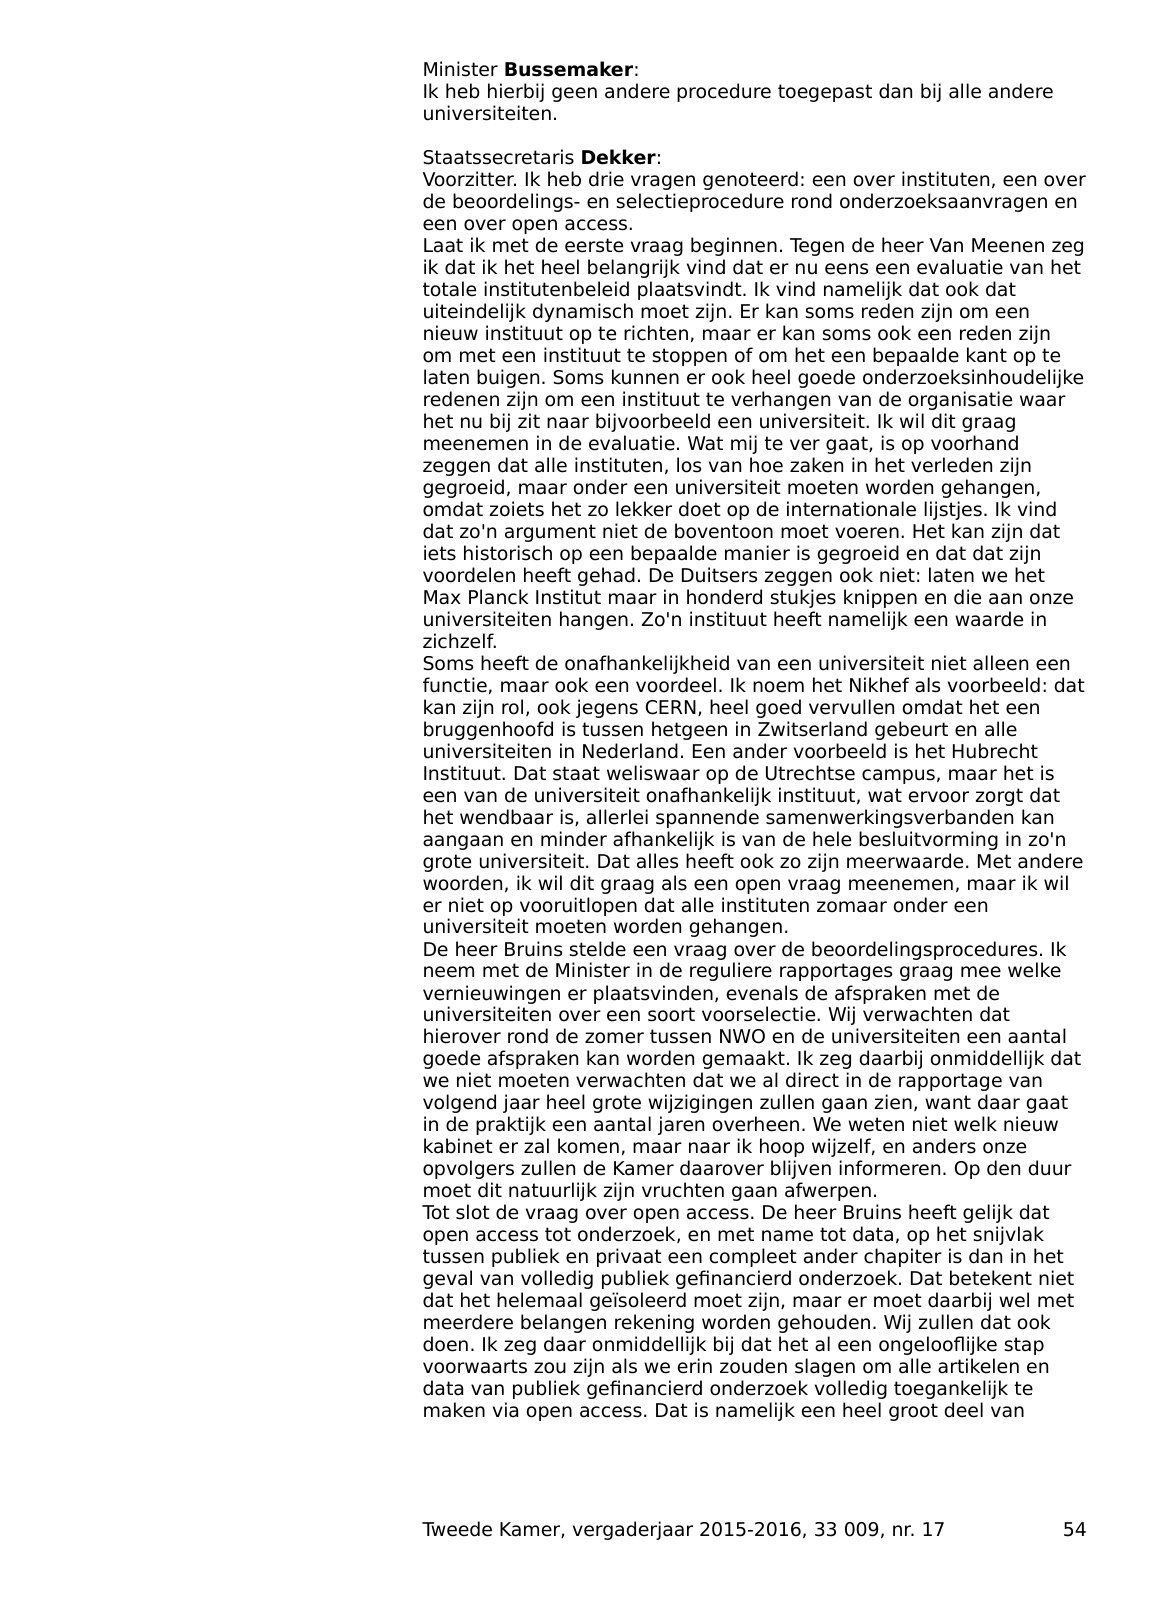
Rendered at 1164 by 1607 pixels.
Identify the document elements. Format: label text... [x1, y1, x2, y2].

text Soms heeft de onafhankelijkheid van een universiteit niet alleen een functie, maar ook een voordeel. Ik noem het Nikhef als voorbeeld: dat kan zijn rol, ook jegens CERN, heel goed vervullen omdat het een bruggenhoofd is tussen hetgeen in Zwitserland gebeurt en alle universiteiten in Nederland. Een ander voorbeeld is het Hubrecht Instituut. Dat staat weliswaar op de Utrechtse campus, maar het is een van de universiteit onafhankelijk instituut, wat ervoor zorgt dat het wendbaar is, allerlei spannende samenwerkingsverbanden kan aangaan en minder afhankelijk is van de hele besluitvorming in zo'n grote universiteit. Dat alles heeft ook zo zijn meerwaarde. Met andere woorden, ik wil dit graag als een open vraag meenemen, maar ik wil er niet op vooruitlopen dat alle instituten zomaar onder een universiteit moeten worden gehangen. [422, 653, 1087, 938]
text Minister Bussemaker: [422, 59, 1087, 81]
text De heer Bruins stelde een vraag over de beoordelingsprocedures. Ik neem met de Minister in de reguliere rapportages graag mee welke vernieuwingen er plaatsvinden, evenals de afspraken met de universiteiten over een soort voorselectie. Wij verwachten dat hierover rond de zomer tussen NWO en de universiteiten een aantal goede afspraken kan worden gemaakt. Ik zeg daarbij onmiddellijk dat we niet moeten verwachten dat we al direct in de rapportage van volgend jaar heel grote wijzigingen zullen gaan zien, want daar gaat in de praktijk een aantal jaren overheen. We weten niet welk nieuw kabinet er zal komen, maar naar ik hoop wijzelf, en anders onze opvolgers zullen de Kamer daarover blijven informeren. Op den duur moet dit natuurlijk zijn vruchten gaan afwerpen. [422, 938, 1087, 1202]
text Ik heb hierbij geen andere procedure toegepast dan bij alle andere universiteiten. [422, 81, 1087, 125]
text Tot slot de vraag over open access. De heer Bruins heeft gelijk dat open access tot onderzoek, en met name tot data, op het snijvlak tussen publiek en privaat een compleet ander chapiter is dan in het geval van volledig publiek gefinancierd onderzoek. Dat betekent niet dat het helemaal geïsoleerd moet zijn, maar er moet daarbij wel met meerdere belangen rekening worden gehouden. Wij zullen dat ook doen. Ik zeg daar onmiddellijk bij dat het al een ongelooflijke stap voorwaarts zou zijn als we erin zouden slagen om alle artikelen en data van publiek gefinancierd onderzoek volledig toegankelijk te maken via open access. Dat is namelijk een heel groot deel van [422, 1202, 1087, 1422]
text Voorzitter. Ik heb drie vragen genoteerd: een over instituten, een over de beoordelings- en selectieprocedure rond onderzoeksaanvragen en een over open access. [422, 169, 1087, 235]
text Staatssecretaris Dekker: [422, 147, 1087, 169]
text Laat ik met de eerste vraag beginnen. Tegen de heer Van Meenen zeg ik dat ik het heel belangrijk vind dat er nu eens een evaluatie van het totale institutenbeleid plaatsvindt. Ik vind namelijk dat ook dat uiteindelijk dynamisch moet zijn. Er kan soms reden zijn om een nieuw instituut op te richten, maar er kan soms ook een reden zijn om met een instituut te stoppen of om het een bepaalde kant op te laten buigen. Soms kunnen er ook heel goede onderzoeksinhoudelijke redenen zijn om een instituut te verhangen van de organisatie waar het nu bij zit naar bijvoorbeeld een universiteit. Ik wil dit graag meenemen in de evaluatie. Wat mij te ver gaat, is op voorhand zeggen dat alle instituten, los van hoe zaken in het verleden zijn gegroeid, maar onder een universiteit moeten worden gehangen, omdat zoiets het zo lekker doet op de internationale lijstjes. Ik vind dat zo'n argument niet de boventoon moet voeren. Het kan zijn dat iets historisch op een bepaalde manier is gegroeid en dat dat zijn voordelen heeft gehad. De Duitsers zeggen ook niet: laten we het Max Planck Institut maar in honderd stukjes knippen en die aan onze universiteiten hangen. Zo'n instituut heeft namelijk een waarde in zichzelf. [422, 235, 1087, 653]
